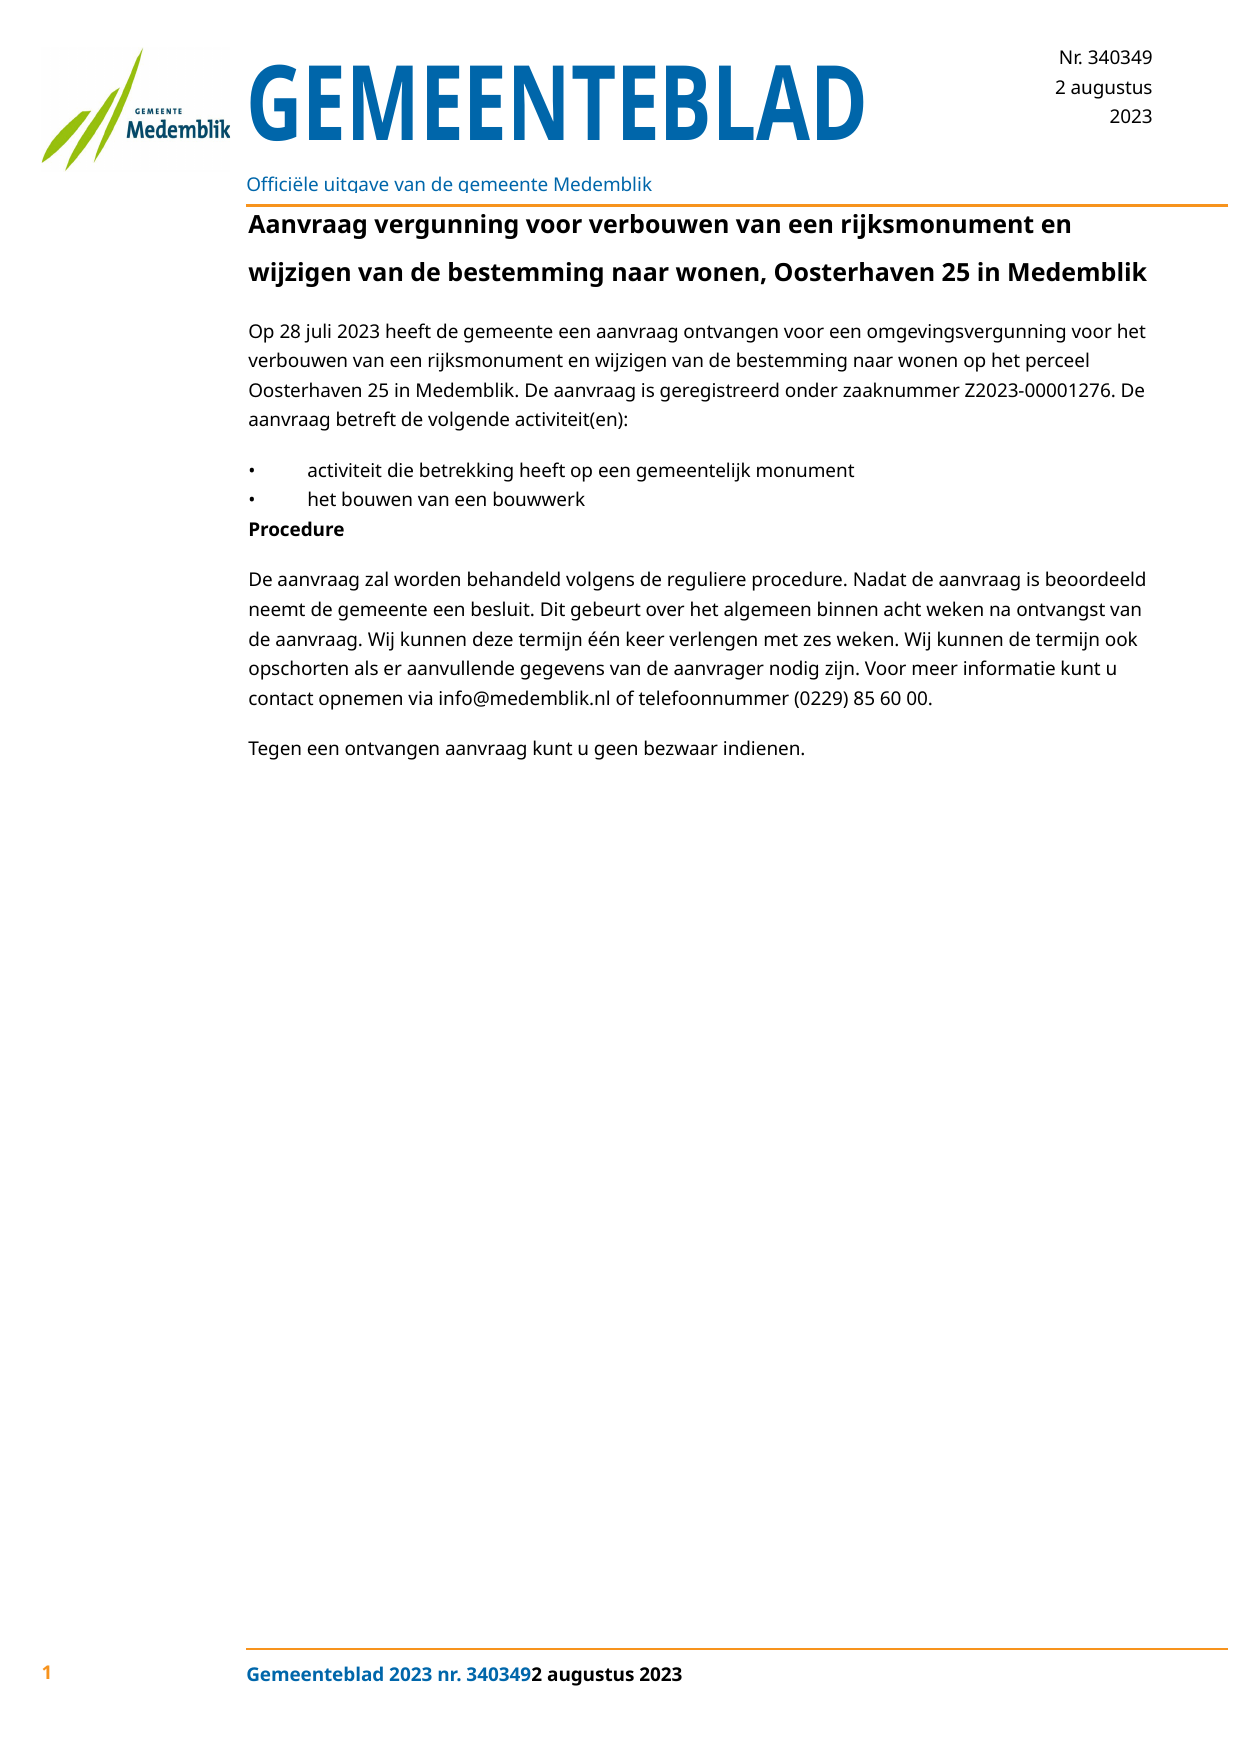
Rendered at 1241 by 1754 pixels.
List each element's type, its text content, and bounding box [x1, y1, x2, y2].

text Aanvraag vergunning voor verbouwen van een rijksmonument en wijzigen van de bestemming naar wonen, Oosterhaven 25 in Medemblik [248, 207, 1152, 288]
text Procedure [248, 516, 1152, 542]
list het bouwen van een bouwwerk [248, 487, 1152, 512]
text Op 28 juli 2023 heeft de gemeente een aanvraag ontvangen voor een omgevingsvergunning voor het verbouwen van een rijksmonument en wijzigen van de bestemming naar wonen op het perceel Oosterhaven 25 in Medemblik. De aanvraag is geregistreerd onder zaaknummer Z2023-00001276. De aanvraag betreft de volgende activiteit(en): [248, 318, 1152, 432]
list activiteit die betrekking heeft op een gemeentelijk monument [248, 457, 1152, 483]
text Tegen een ontvangen aanvraag kunt u geen bezwaar indienen. [248, 735, 1152, 761]
picture [41, 47, 231, 172]
text De aanvraag zal worden behandeld volgens de reguliere procedure. Nadat de aanvraag is beoordeeld neemt de gemeente een besluit. Dit gebeurt over het algemeen binnen acht weken na ontvangst van de aanvraag. Wij kunnen deze termijn één keer verlengen met zes weken. Wij kunnen de termijn ook opschorten als er aanvullende gegevens van de aanvrager nodig zijn. Voor meer informatie kunt u contact opnemen via info@medemblik.nl of telefoonnummer (0229) 85 60 00. [248, 567, 1152, 711]
